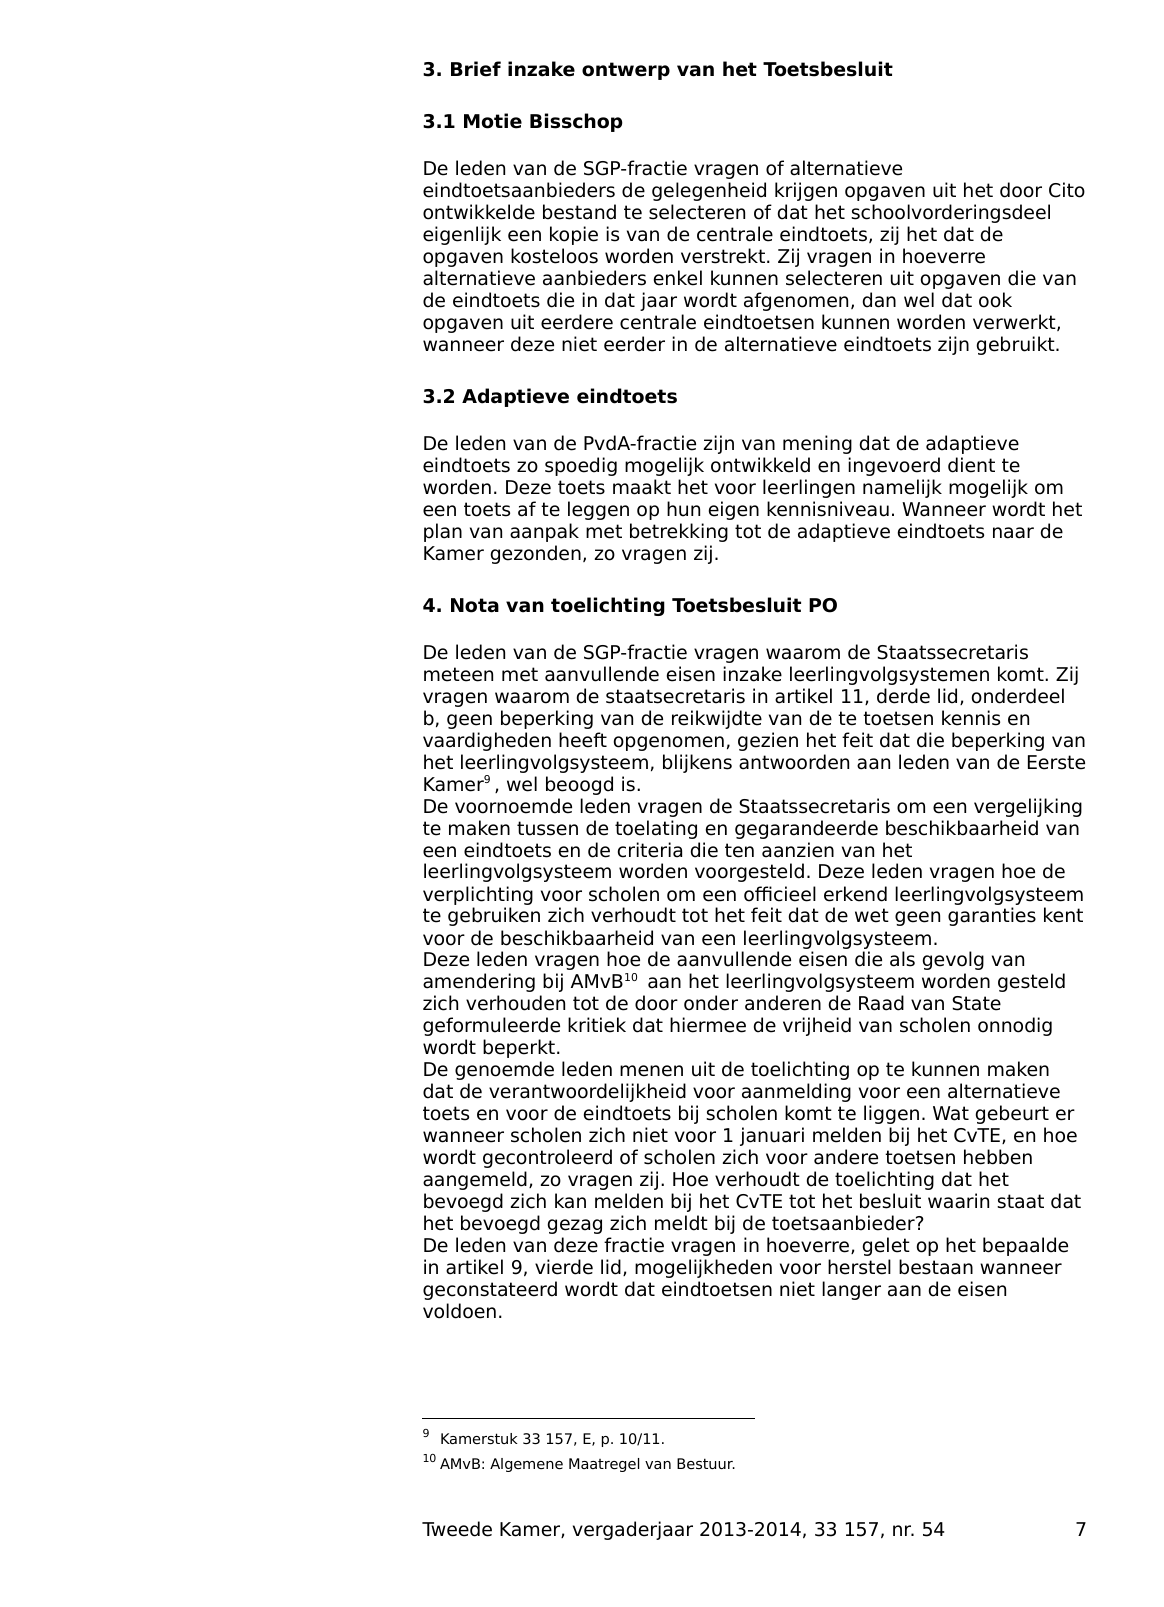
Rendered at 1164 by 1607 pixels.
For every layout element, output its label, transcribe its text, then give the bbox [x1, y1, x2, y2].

text De voornoemde leden vragen de Staatssecretaris om een vergelijking te maken tussen de toelating en gegarandeerde beschikbaarheid van een eindtoets en de criteria die ten aanzien van het leerlingvolgsysteem worden voorgesteld. Deze leden vragen hoe de verplichting voor scholen om een officieel erkend leerlingvolgsysteem te gebruiken zich verhoudt tot het feit dat de wet geen garanties kent voor de beschikbaarheid van een leerlingvolgsysteem. [422, 796, 1087, 949]
text De leden van de SGP-fractie vragen of alternatieve eindtoetsaanbieders de gelegenheid krijgen opgaven uit het door Cito ontwikkelde bestand te selecteren of dat het schoolvorderingsdeel eigenlijk een kopie is van de centrale eindtoets, zij het dat de opgaven kosteloos worden verstrekt. Zij vragen in hoeverre alternatieve aanbieders enkel kunnen selecteren uit opgaven die van de eindtoets die in dat jaar wordt afgenomen, dan wel dat ook opgaven uit eerdere centrale eindtoetsen kunnen worden verwerkt, wanneer deze niet eerder in de alternatieve eindtoets zijn gebruikt. [422, 158, 1087, 356]
subtitle 3. Brief inzake ontwerp van het Toetsbesluit [422, 59, 1087, 81]
text De leden van de PvdA-fractie zijn van mening dat de adaptieve eindtoets zo spoedig mogelijk ontwikkeld en ingevoerd dient te worden. Deze toets maakt het voor leerlingen namelijk mogelijk om een toets af te leggen op hun eigen kennisniveau. Wanneer wordt het plan van aanpak met betrekking tot de adaptieve eindtoets naar de Kamer gezonden, zo vragen zij. [422, 433, 1087, 565]
text Deze leden vragen hoe de aanvullende eisen die als gevolg van amendering bij AMvB aan het leerlingvolgsysteem worden gesteld zich verhouden tot de door onder anderen de Raad van State geformuleerde kritiek dat hiermee de vrijheid van scholen onnodig wordt beperkt. [422, 949, 1087, 1059]
text De leden van de SGP-fractie vragen waarom de Staatssecretaris meteen met aanvullende eisen inzake leerlingvolgsystemen komt. Zij vragen waarom de staatsecretaris in artikel 11, derde lid, onderdeel b, geen beperking van de reikwijdte van de te toetsen kennis en vaardigheden heeft opgenomen, gezien het feit dat die beperking van het leerlingvolgsysteem, blijkens antwoorden aan leden van de Eerste Kamer, wel beoogd is. [422, 642, 1087, 796]
text De leden van deze fractie vragen in hoeverre, gelet op het bepaalde in artikel 9, vierde lid, mogelijkheden voor herstel bestaan wanneer geconstateerd wordt dat eindtoetsen niet langer aan de eisen voldoen. [422, 1235, 1087, 1323]
text De genoemde leden menen uit de toelichting op te kunnen maken dat de verantwoordelijkheid voor aanmelding voor een alternatieve toets en voor de eindtoets bij scholen komt te liggen. Wat gebeurt er wanneer scholen zich niet voor 1 januari melden bij het CvTE, en hoe wordt gecontroleerd of scholen zich voor andere toetsen hebben aangemeld, zo vragen zij. Hoe verhoudt de toelichting dat het bevoegd zich kan melden bij het CvTE tot het besluit waarin staat dat het bevoegd gezag zich meldt bij de toetsaanbieder? [422, 1059, 1087, 1235]
subtitle 3.1 Motie Bisschop [422, 111, 1087, 133]
subtitle 3.2 Adaptieve eindtoets [422, 386, 1087, 408]
subtitle 4. Nota van toelichting Toetsbesluit PO [422, 595, 1087, 617]
text AMvB: Algemene Maatregel van Bestuur. [422, 1452, 1087, 1474]
text Kamerstuk 33 157, E, p. 10/11. [422, 1427, 1087, 1449]
